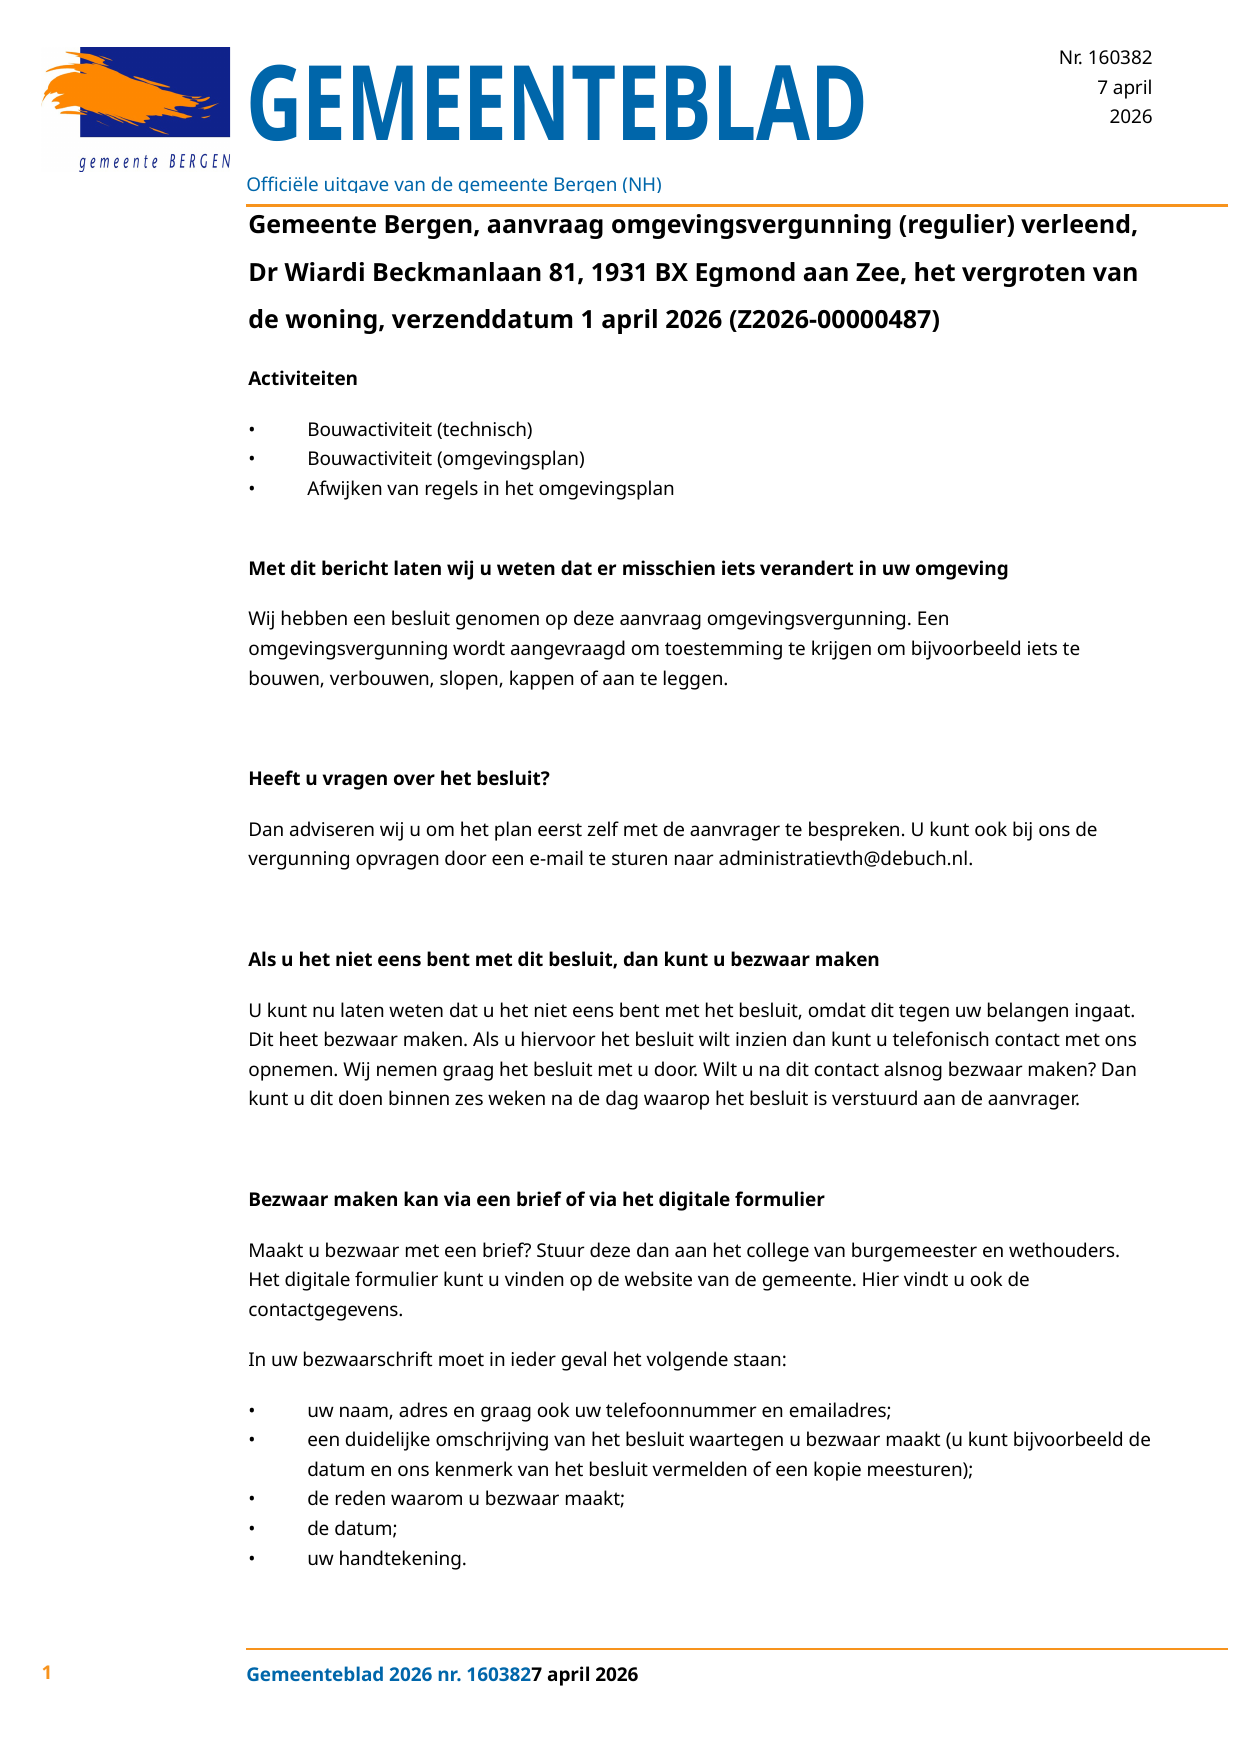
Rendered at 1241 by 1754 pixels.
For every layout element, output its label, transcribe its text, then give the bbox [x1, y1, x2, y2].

text Maakt u bezwaar met een brief? Stuur deze dan aan het college van burgemeester en wethouders. Het digitale formulier kunt u vinden op de website van de gemeente. Hier vindt u ook de contactgegevens. [248, 1237, 1152, 1322]
list Bouwactiviteit (omgevingsplan) [248, 446, 1152, 471]
list Bouwactiviteit (technisch) [248, 416, 1152, 442]
text Gemeente Bergen, aanvraag omgevingsvergunning (regulier) verleend, Dr Wiardi Beckmanlaan 81, 1931 BX Egmond aan Zee, het vergroten van de woning, verzenddatum 1 april 2026 (Z2026-00000487) [248, 207, 1152, 336]
list uw naam, adres en graag ook uw telefoonnummer en emailadres; [248, 1397, 1152, 1422]
picture [41, 47, 231, 172]
text Heeft u vragen over het besluit? [248, 766, 1152, 791]
text In uw bezwaarschrift moet in ieder geval het volgende staan: [248, 1346, 1152, 1372]
text Als u het niet eens bent met dit besluit, dan kunt u bezwaar maken [248, 946, 1152, 972]
text Activiteiten [248, 366, 1152, 391]
list de datum; [248, 1515, 1152, 1541]
list uw handtekening. [248, 1545, 1152, 1570]
list Afwijken van regels in het omgevingsplan [248, 475, 1152, 501]
text Met dit bericht laten wij u weten dat er misschien iets verandert in uw omgeving [248, 555, 1152, 581]
list de reden waarom u bezwaar maakt; [248, 1486, 1152, 1511]
text Bezwaar maken kan via een brief of via het digitale formulier [248, 1186, 1152, 1212]
text Wij hebben een besluit genomen op deze aanvraag omgevingsvergunning. Een omgevingsvergunning wordt aangevraagd om toestemming te krijgen om bijvoorbeeld iets te bouwen, verbouwen, slopen, kappen of aan te leggen. [248, 606, 1152, 690]
list een duidelijke omschrijving van het besluit waartegen u bezwaar maakt (u kunt bijvoorbeeld de datum en ons kenmerk van het besluit vermelden of een kopie meesturen); [248, 1426, 1152, 1482]
text Dan adviseren wij u om het plan eerst zelf met de aanvrager te bespreken. U kunt ook bij ons de vergunning opvragen door een e-mail te sturen naar administratievth@debuch.nl. [248, 816, 1152, 871]
text U kunt nu laten weten dat u het niet eens bent met het besluit, omdat dit tegen uw belangen ingaat. Dit heet bezwaar maken. Als u hiervoor het besluit wilt inzien dan kunt u telefonisch contact met ons opnemen. Wij nemen graag het besluit met u door. Wilt u na dit contact alsnog bezwaar maken? Dan kunt u dit doen binnen zes weken na de dag waarop het besluit is verstuurd aan de aanvrager. [248, 997, 1152, 1111]
